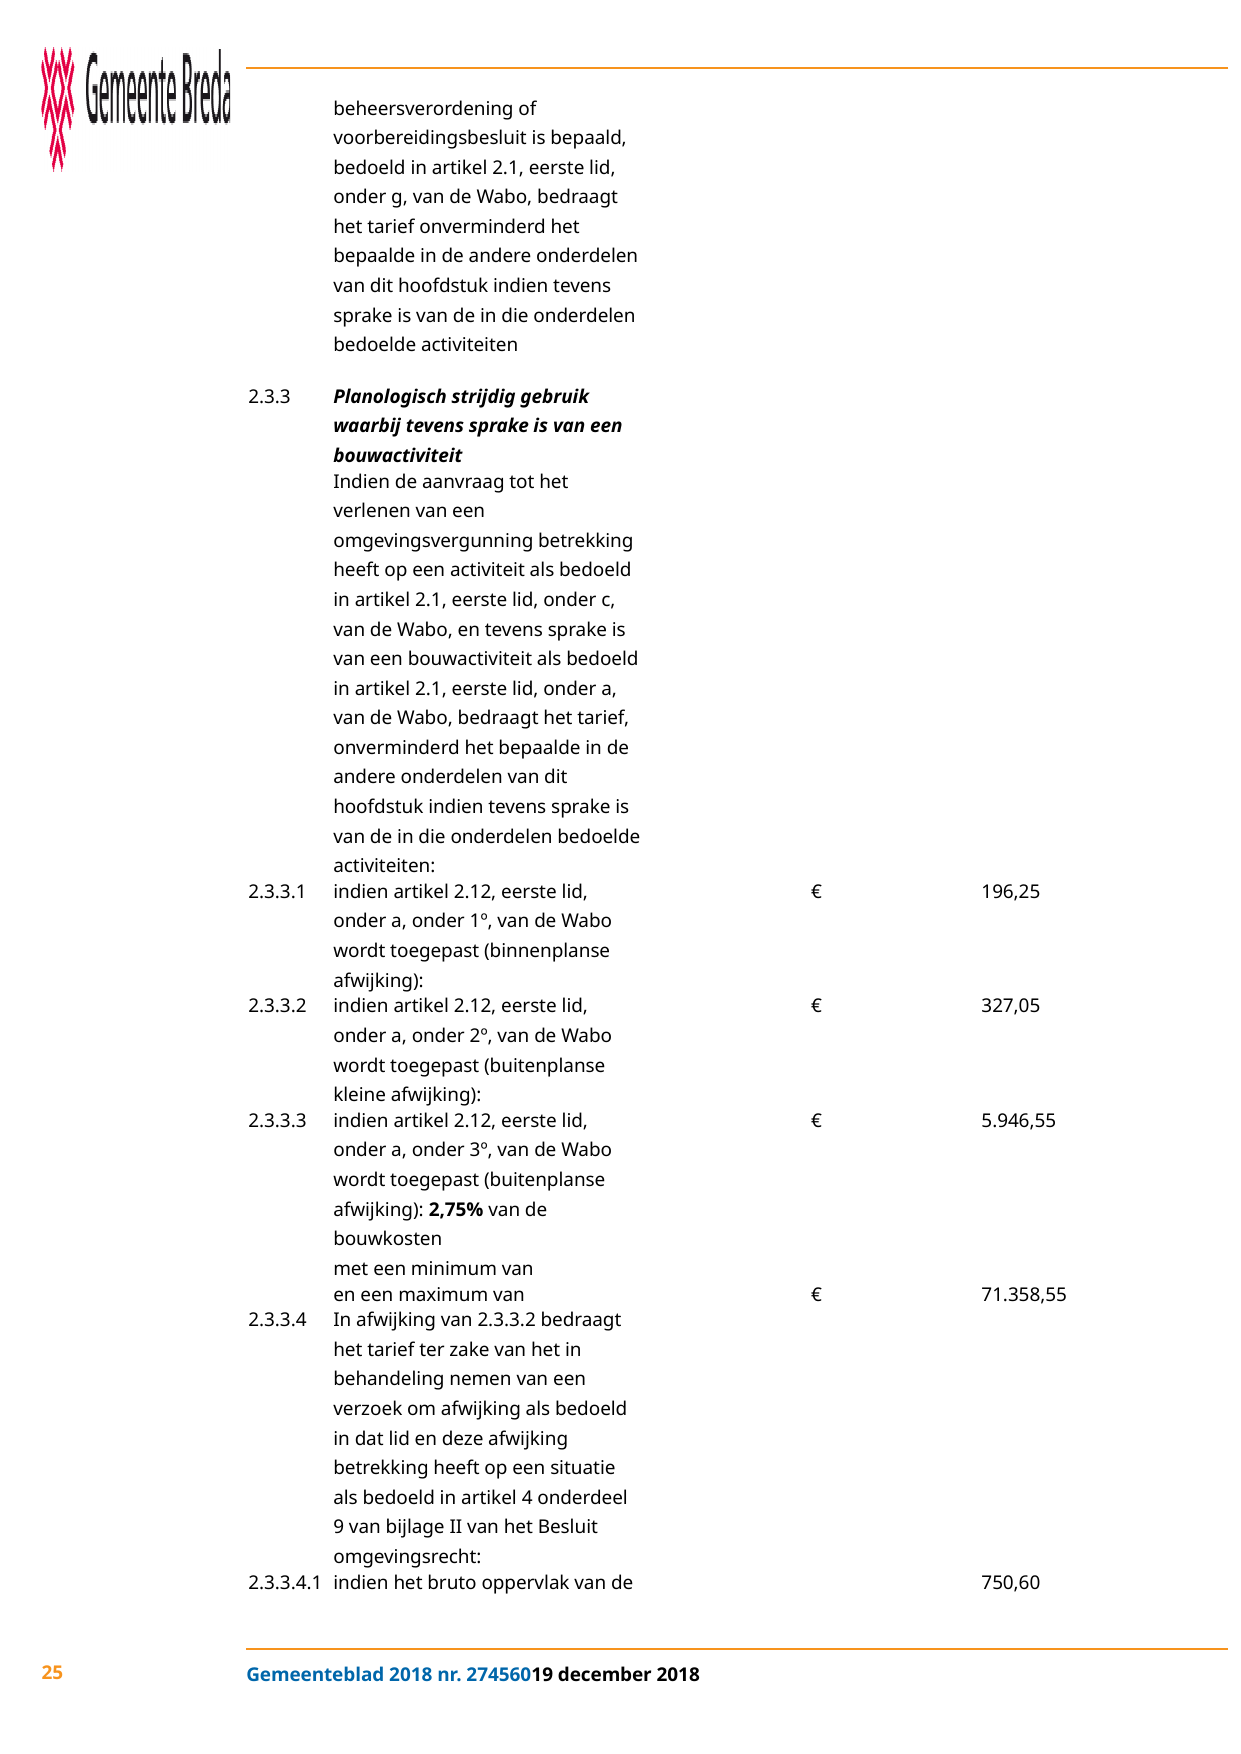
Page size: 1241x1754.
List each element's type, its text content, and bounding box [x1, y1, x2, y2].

table_cell [248, 1281, 333, 1306]
table_cell [641, 383, 811, 468]
table_cell [811, 95, 981, 357]
table_cell [641, 357, 811, 383]
table_cell € [811, 878, 981, 993]
table_cell 196,25 [981, 878, 1152, 993]
table_cell € [811, 1281, 981, 1306]
table_cell indien artikel 2.12, eerste lid, onder a, onder 2º, van de Wabo wordt toegepast (buitenplanse kleine afwijking): [333, 993, 641, 1107]
picture [41, 47, 231, 172]
table_cell [641, 95, 811, 357]
table_cell [641, 1281, 811, 1306]
table_cell Indien de aanvraag tot het verlenen van een omgevingsvergunning betrekking heeft op een activiteit als bedoeld in artikel 2.1, eerste lid, onder c, van de Wabo, en tevens sprake is van een bouwactiviteit als bedoeld in artikel 2.1, eerste lid, onder a, van de Wabo, bedraagt het tarief, onverminderd het bepaalde in de andere onderdelen van dit hoofdstuk indien tevens sprake is van de in die onderdelen bedoelde activiteiten: [333, 468, 641, 878]
table_cell 2.3.3.3 [248, 1107, 333, 1281]
table_cell 2.3.3.2 [248, 993, 333, 1107]
table_cell [981, 95, 1152, 357]
table_cell 327,05 [981, 993, 1152, 1107]
table_cell [248, 468, 333, 878]
table_cell [981, 1306, 1152, 1569]
table_cell [811, 383, 981, 468]
table_cell [981, 468, 1152, 878]
table_cell [811, 357, 981, 383]
table_cell en een maximum van [333, 1281, 641, 1306]
table_cell [641, 1107, 811, 1281]
table_cell indien artikel 2.12, eerste lid, onder a, onder 3º, van de Wabo wordt toegepast (buitenplanse afwijking): 2,75% van de bouwkosten met een minimum van [333, 1107, 641, 1281]
table_cell [981, 357, 1152, 383]
table_cell [811, 468, 981, 878]
table_cell [641, 993, 811, 1107]
table_cell 2.3.3.1 [248, 878, 333, 993]
table_cell [333, 357, 641, 383]
table_cell [811, 1306, 981, 1569]
table_cell indien artikel 2.12, eerste lid, onder a, onder 1º, van de Wabo wordt toegepast (binnenplanse afwijking): [333, 878, 641, 993]
table_cell [641, 1306, 811, 1569]
table_cell indien het bruto oppervlak van de [333, 1569, 641, 1594]
table_cell [641, 1569, 811, 1594]
table_cell [811, 1569, 981, 1594]
table_cell 2.3.3.4.1 [248, 1569, 333, 1594]
table_cell € [811, 1107, 981, 1281]
table_cell 5.946,55 [981, 1107, 1152, 1281]
table_cell 750,60 [981, 1569, 1152, 1594]
table_cell [248, 357, 333, 383]
table_cell [641, 468, 811, 878]
table_cell 2.3.3.4 [248, 1306, 333, 1569]
table_cell beheersverordening of voorbereidingsbesluit is bepaald, bedoeld in artikel 2.1, eerste lid, onder g, van de Wabo, bedraagt het tarief onverminderd het bepaalde in de andere onderdelen van dit hoofdstuk indien tevens sprake is van de in die onderdelen bedoelde activiteiten [333, 95, 641, 357]
table_cell [981, 383, 1152, 468]
table_cell In afwijking van 2.3.3.2 bedraagt het tarief ter zake van het in behandeling nemen van een verzoek om afwijking als bedoeld in dat lid en deze afwijking betrekking heeft op een situatie als bedoeld in artikel 4 onderdeel 9 van bijlage II van het Besluit omgevingsrecht: [333, 1306, 641, 1569]
table_cell Planologisch strijdig gebruik waarbij tevens sprake is van een bouwactiviteit [333, 383, 641, 468]
table_cell 71.358,55 [981, 1281, 1152, 1306]
table_cell [248, 95, 333, 357]
table_cell € [811, 993, 981, 1107]
table_cell 2.3.3 [248, 383, 333, 468]
table_cell [641, 878, 811, 993]
